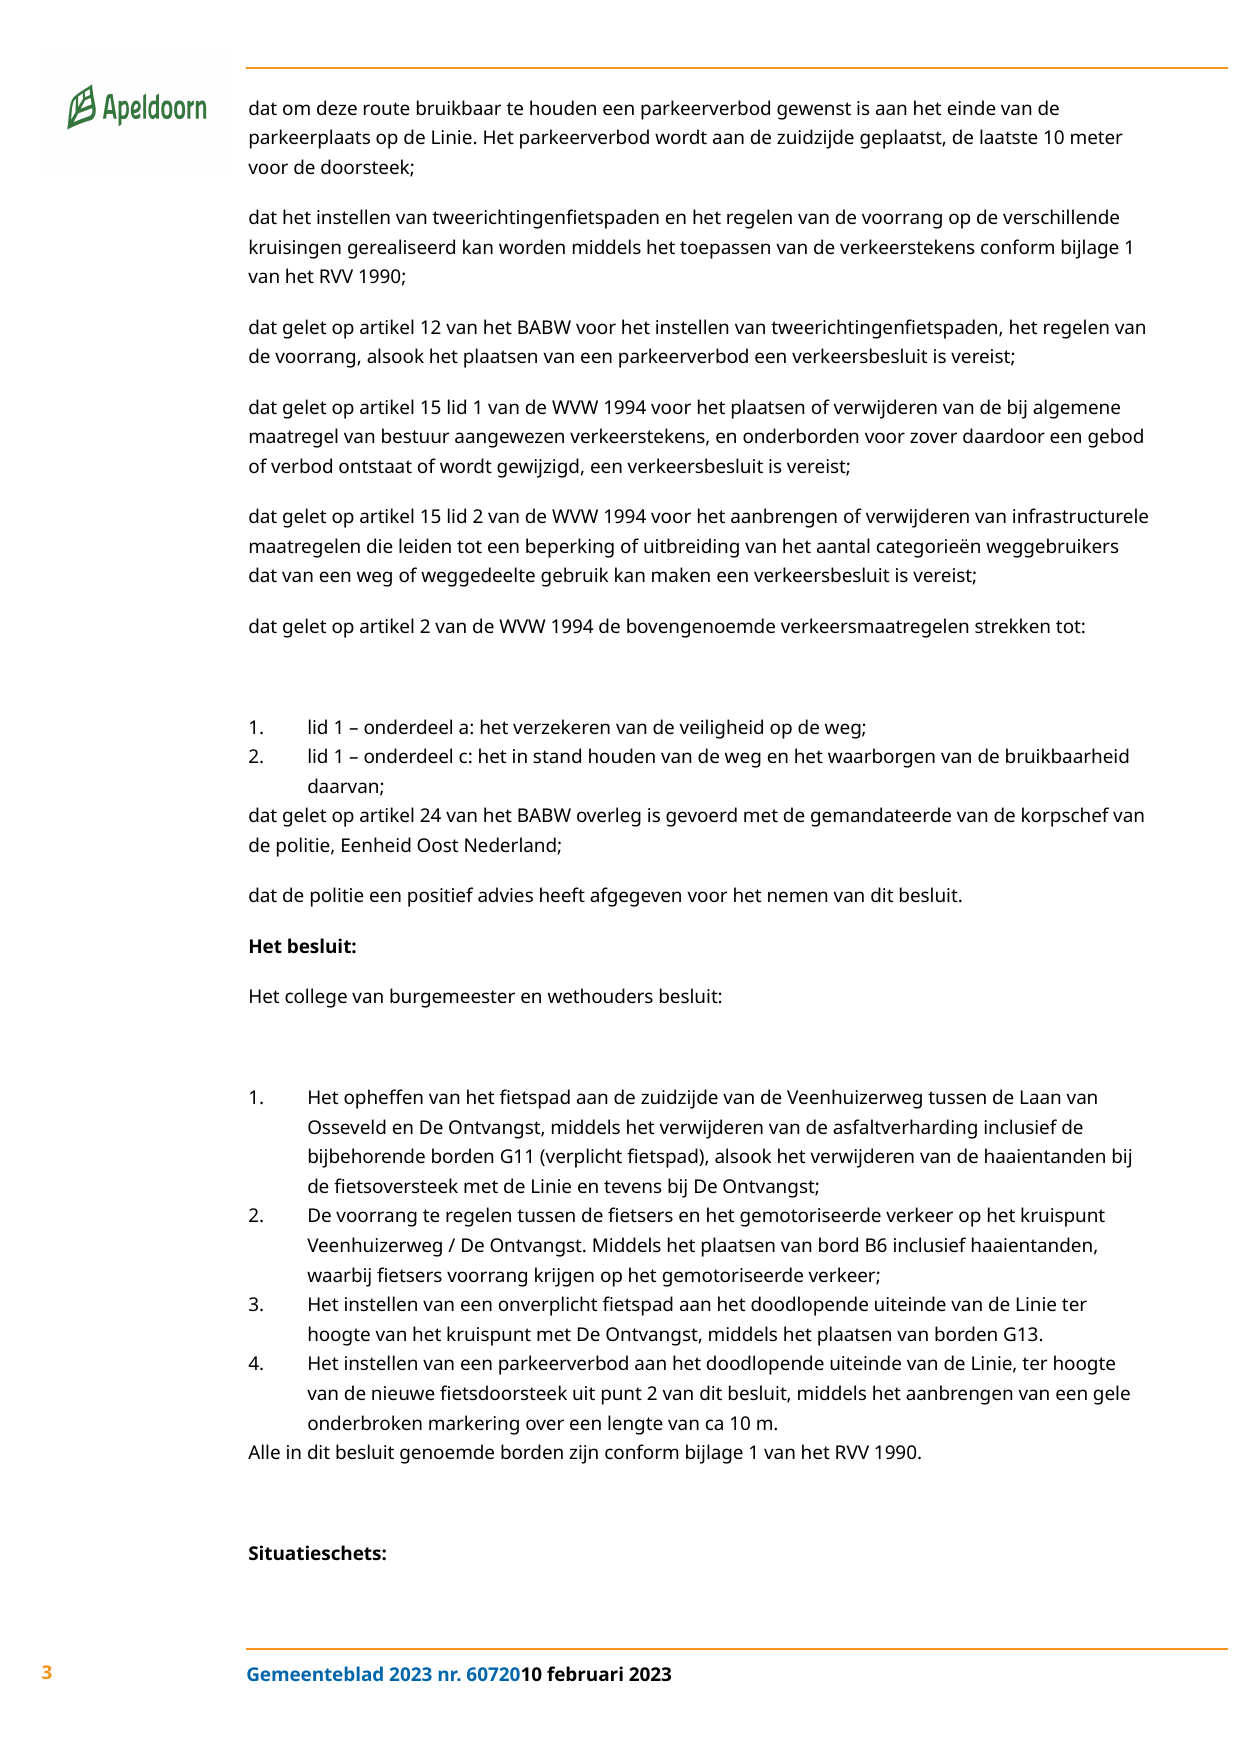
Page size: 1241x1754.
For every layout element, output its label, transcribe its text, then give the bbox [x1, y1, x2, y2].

list Het instellen van een onverplicht fietspad aan het doodlopende uiteinde van de Linie ter hoogte van het kruispunt met De Ontvangst, middels het plaatsen van borden G13. [248, 1291, 1152, 1347]
list De voorrang te regelen tussen de fietsers en het gemotoriseerde verkeer op het kruispunt Veenhuizerweg / De Ontvangst. Middels het plaatsen van bord B6 inclusief haaientanden, waarbij fietsers voorrang krijgen op het gemotoriseerde verkeer; [248, 1203, 1152, 1288]
text dat gelet op artikel 2 van de WVW 1994 de bovengenoemde verkeersmaatregelen strekken tot: [248, 613, 1152, 639]
text dat het instellen van tweerichtingenfietspaden en het regelen van de voorrang op de verschillende kruisingen gerealiseerd kan worden middels het toepassen van de verkeerstekens conform bijlage 1 van het RVV 1990; [248, 204, 1152, 289]
text Het besluit: [248, 933, 1152, 959]
text Het college van burgemeester en wethouders besluit: [248, 983, 1152, 1009]
list lid 1 – onderdeel a: het verzekeren van de veiligheid op de weg; [248, 714, 1152, 740]
text dat gelet op artikel 12 van het BABW voor het instellen van tweerichtingenfietspaden, het regelen van de voorrang, alsook het plaatsen van een parkeerverbod een verkeersbesluit is vereist; [248, 314, 1152, 369]
list Het opheffen van het fietspad aan de zuidzijde van de Veenhuizerweg tussen de Laan van Osseveld en De Ontvangst, middels het verwijderen van de asfaltverharding inclusief de bijbehorende borden G11 (verplicht fietspad), alsook het verwijderen van de haaientanden bij de fietsoversteek met de Linie en tevens bij De Ontvangst; [248, 1084, 1152, 1199]
list Het instellen van een parkeerverbod aan het doodlopende uiteinde van de Linie, ter hoogte van de nieuwe fietsdoorsteek uit punt 2 van dit besluit, middels het aanbrengen van een gele onderbroken markering over een lengte van ca 10 m. [248, 1351, 1152, 1436]
text dat de politie een positief advies heeft afgegeven voor het nemen van dit besluit. [248, 883, 1152, 908]
text dat gelet op artikel 24 van het BABW overleg is gevoerd met de gemandateerde van de korpschef van de politie, Eenheid Oost Nederland; [248, 803, 1152, 858]
text dat gelet op artikel 15 lid 2 van de WVW 1994 voor het aanbrengen of verwijderen van infrastructurele maatregelen die leiden tot een beperking of uitbreiding van het aantal categorieën weggebruikers dat van een weg of weggedeelte gebruik kan maken een verkeersbesluit is vereist; [248, 503, 1152, 588]
list lid 1 – onderdeel c: het in stand houden van de weg en het waarborgen van de bruikbaarheid daarvan; [248, 743, 1152, 799]
text dat om deze route bruikbaar te houden een parkeerverbod gewenst is aan het einde van de parkeerplaats op de Linie. Het parkeerverbod wordt aan de zuidzijde geplaatst, de laatste 10 meter voor de doorsteek; [248, 95, 1152, 180]
text Situatieschets: [248, 1540, 1152, 1566]
text Alle in dit besluit genoemde borden zijn conform bijlage 1 van het RVV 1990. [248, 1439, 1152, 1465]
text dat gelet op artikel 15 lid 1 van de WVW 1994 voor het plaatsen of verwijderen van de bij algemene maatregel van bestuur aangewezen verkeerstekens, en onderborden voor zover daardoor een gebod of verbod ontstaat of wordt gewijzigd, een verkeersbesluit is vereist; [248, 394, 1152, 479]
picture [41, 47, 231, 172]
